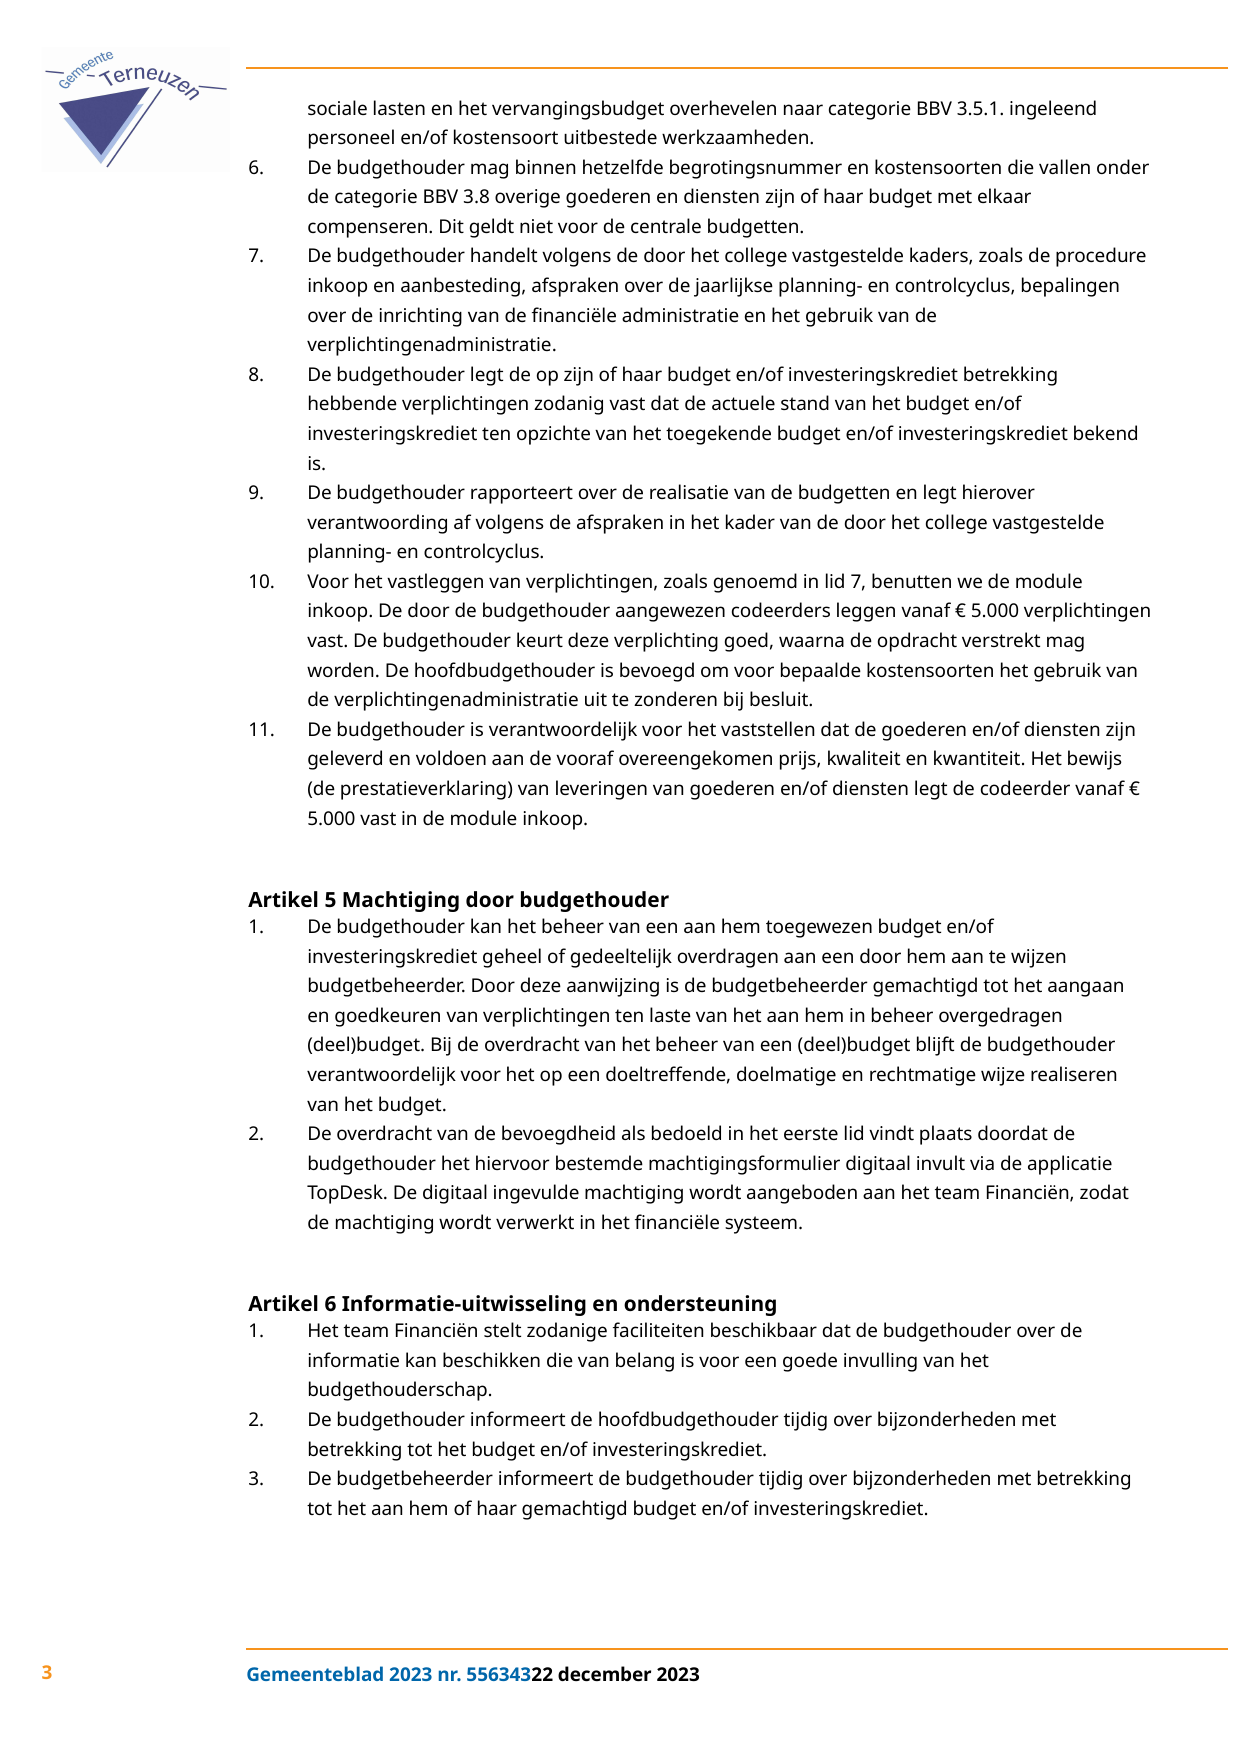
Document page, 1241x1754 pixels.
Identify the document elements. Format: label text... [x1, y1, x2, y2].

list De overdracht van de bevoegdheid als bedoeld in het eerste lid vindt plaats doordat de budgethouder het hiervoor bestemde machtigingsformulier digitaal invult via de applicatie TopDesk. De digitaal ingevulde machtiging wordt aangeboden aan het team Financiën, zodat de machtiging wordt verwerkt in het financiële systeem. [248, 1120, 1152, 1235]
list De budgethouder mag binnen hetzelfde begrotingsnummer en kostensoorten die vallen onder de categorie BBV 3.8 overige goederen en diensten zijn of haar budget met elkaar compenseren. Dit geldt niet voor de centrale budgetten. [248, 154, 1152, 239]
list sociale lasten en het vervangingsbudget overhevelen naar categorie BBV 3.5.1. ingeleend personeel en/of kostensoort uitbestede werkzaamheden. [248, 95, 1152, 150]
list Voor het vastleggen van verplichtingen, zoals genoemd in lid 7, benutten we de module inkoop. De door de budgethouder aangewezen codeerders leggen vanaf € 5.000 verplichtingen vast. De budgethouder keurt deze verplichting goed, waarna de opdracht verstrekt mag worden. De hoofdbudgethouder is bevoegd om voor bepaalde kostensoorten het gebruik van de verplichtingenadministratie uit te zonderen bij besluit. [248, 568, 1152, 712]
list De budgethouder is verantwoordelijk voor het vaststellen dat de goederen en/of diensten zijn geleverd en voldoen aan de vooraf overeengekomen prijs, kwaliteit en kwantiteit. Het bewijs (de prestatieverklaring) van leveringen van goederen en/of diensten legt de codeerder vanaf € 5.000 vast in de module inkoop. [248, 716, 1152, 831]
text Artikel 6 Informatie-uitwisseling en ondersteuning [248, 1289, 1152, 1317]
list De budgethouder informeert de hoofdbudgethouder tijdig over bijzonderheden met betrekking tot het budget en/of investeringskrediet. [248, 1406, 1152, 1462]
list De budgethouder kan het beheer van een aan hem toegewezen budget en/of investeringskrediet geheel of gedeeltelijk overdragen aan een door hem aan te wijzen budgetbeheerder. Door deze aanwijzing is de budgetbeheerder gemachtigd tot het aangaan en goedkeuren van verplichtingen ten laste van het aan hem in beheer overgedragen (deel)budget. Bij de overdracht van het beheer van een (deel)budget blijft de budgethouder verantwoordelijk voor het op een doeltreffende, doelmatige en rechtmatige wijze realiseren van het budget. [248, 913, 1152, 1116]
text Artikel 5 Machtiging door budgethouder [248, 885, 1152, 913]
list De budgethouder handelt volgens de door het college vastgestelde kaders, zoals de procedure inkoop en aanbesteding, afspraken over de jaarlijkse planning- en controlcyclus, bepalingen over de inrichting van de financiële administratie en het gebruik van de verplichtingenadministratie. [248, 243, 1152, 357]
list Het team Financiën stelt zodanige faciliteiten beschikbaar dat de budgethouder over de informatie kan beschikken die van belang is voor een goede invulling van het budgethouderschap. [248, 1317, 1152, 1402]
list De budgethouder legt de op zijn of haar budget en/of investeringskrediet betrekking hebbende verplichtingen zodanig vast dat de actuele stand van het budget en/of investeringskrediet ten opzichte van het toegekende budget en/of investeringskrediet bekend is. [248, 361, 1152, 476]
list De budgethouder rapporteert over de realisatie van de budgetten en legt hierover verantwoording af volgens de afspraken in het kader van de door het college vastgestelde planning- en controlcyclus. [248, 479, 1152, 564]
list De budgetbeheerder informeert de budgethouder tijdig over bijzonderheden met betrekking tot het aan hem of haar gemachtigd budget en/of investeringskrediet. [248, 1465, 1152, 1521]
picture [41, 47, 231, 172]
